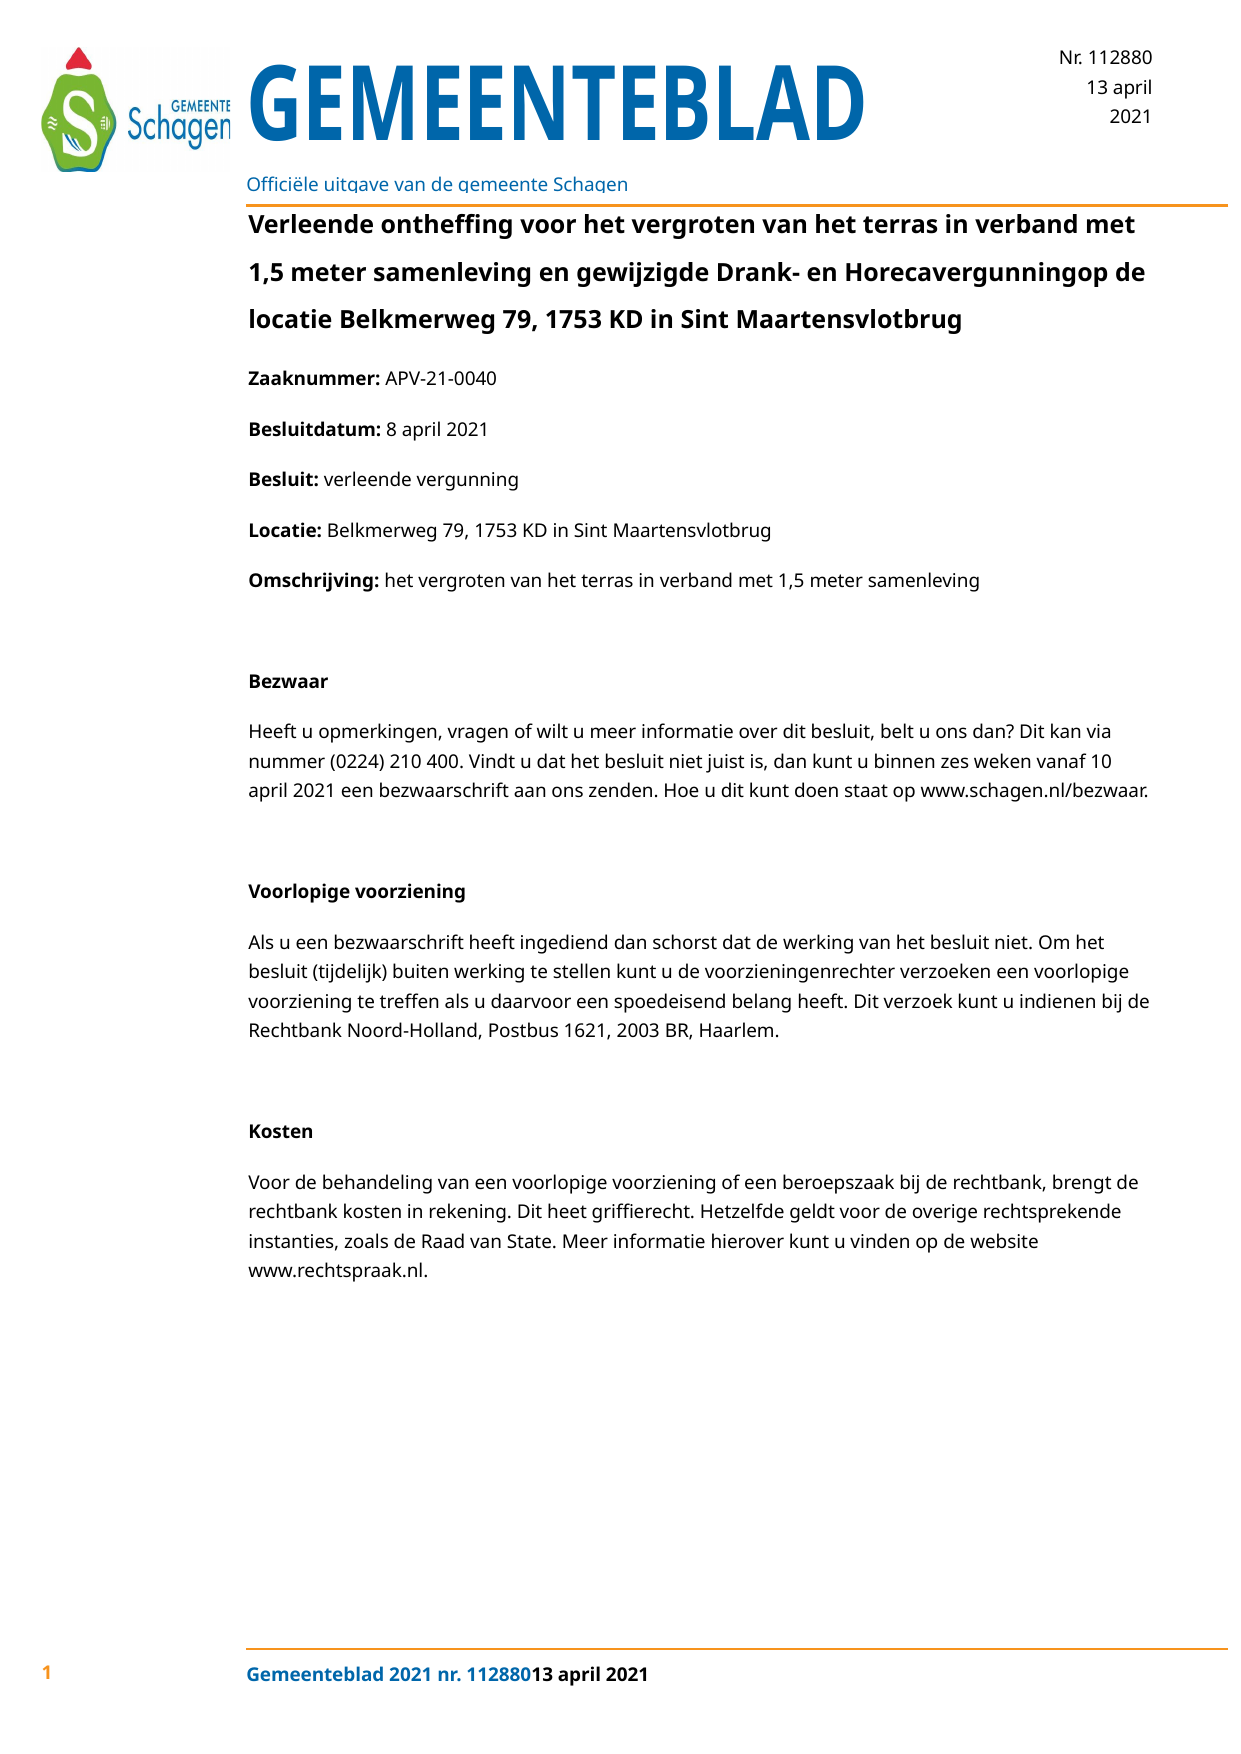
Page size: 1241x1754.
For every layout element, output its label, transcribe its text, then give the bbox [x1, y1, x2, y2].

text Voorlopige voorziening [248, 878, 1152, 904]
text Besluit: verleende vergunning [248, 466, 1152, 492]
picture [41, 47, 231, 172]
text Zaaknummer: APV-21-0040 [248, 366, 1152, 391]
text Locatie: Belkmerweg 79, 1753 KD in Sint Maartensvlotbrug [248, 517, 1152, 542]
text Verleende ontheffing voor het vergroten van het terras in verband met 1,5 meter samenleving en gewijzigde Drank- en Horecavergunningop de locatie Belkmerweg 79, 1753 KD in Sint Maartensvlotbrug [248, 207, 1152, 336]
text Besluitdatum: 8 april 2021 [248, 416, 1152, 442]
text Bezwaar [248, 668, 1152, 694]
text Omschrijving: het vergroten van het terras in verband met 1,5 meter samenleving [248, 567, 1152, 593]
text Kosten [248, 1118, 1152, 1144]
text Als u een bezwaarschrift heeft ingediend dan schorst dat de werking van het besluit niet. Om het besluit (tijdelijk) buiten werking te stellen kunt u de voorzieningenrechter verzoeken een voorlopige voorziening te treffen als u daarvoor een spoedeisend belang heeft. Dit verzoek kunt u indienen bij de Rechtbank Noord-Holland, Postbus 1621, 2003 BR, Haarlem. [248, 929, 1152, 1043]
text Heeft u opmerkingen, vragen of wilt u meer informatie over dit besluit, belt u ons dan? Dit kan via nummer (0224) 210 400. Vindt u dat het besluit niet juist is, dan kunt u binnen zes weken vanaf 10 april 2021 een bezwaarschrift aan ons zenden. Hoe u dit kunt doen staat op www.schagen.nl/bezwaar. [248, 718, 1152, 803]
text Voor de behandeling van een voorlopige voorziening of een beroepszaak bij de rechtbank, brengt de rechtbank kosten in rekening. Dit heet griffierecht. Hetzelfde geldt voor de overige rechtsprekende instanties, zoals de Raad van State. Meer informatie hierover kunt u vinden op de website www.rechtspraak.nl. [248, 1169, 1152, 1283]
